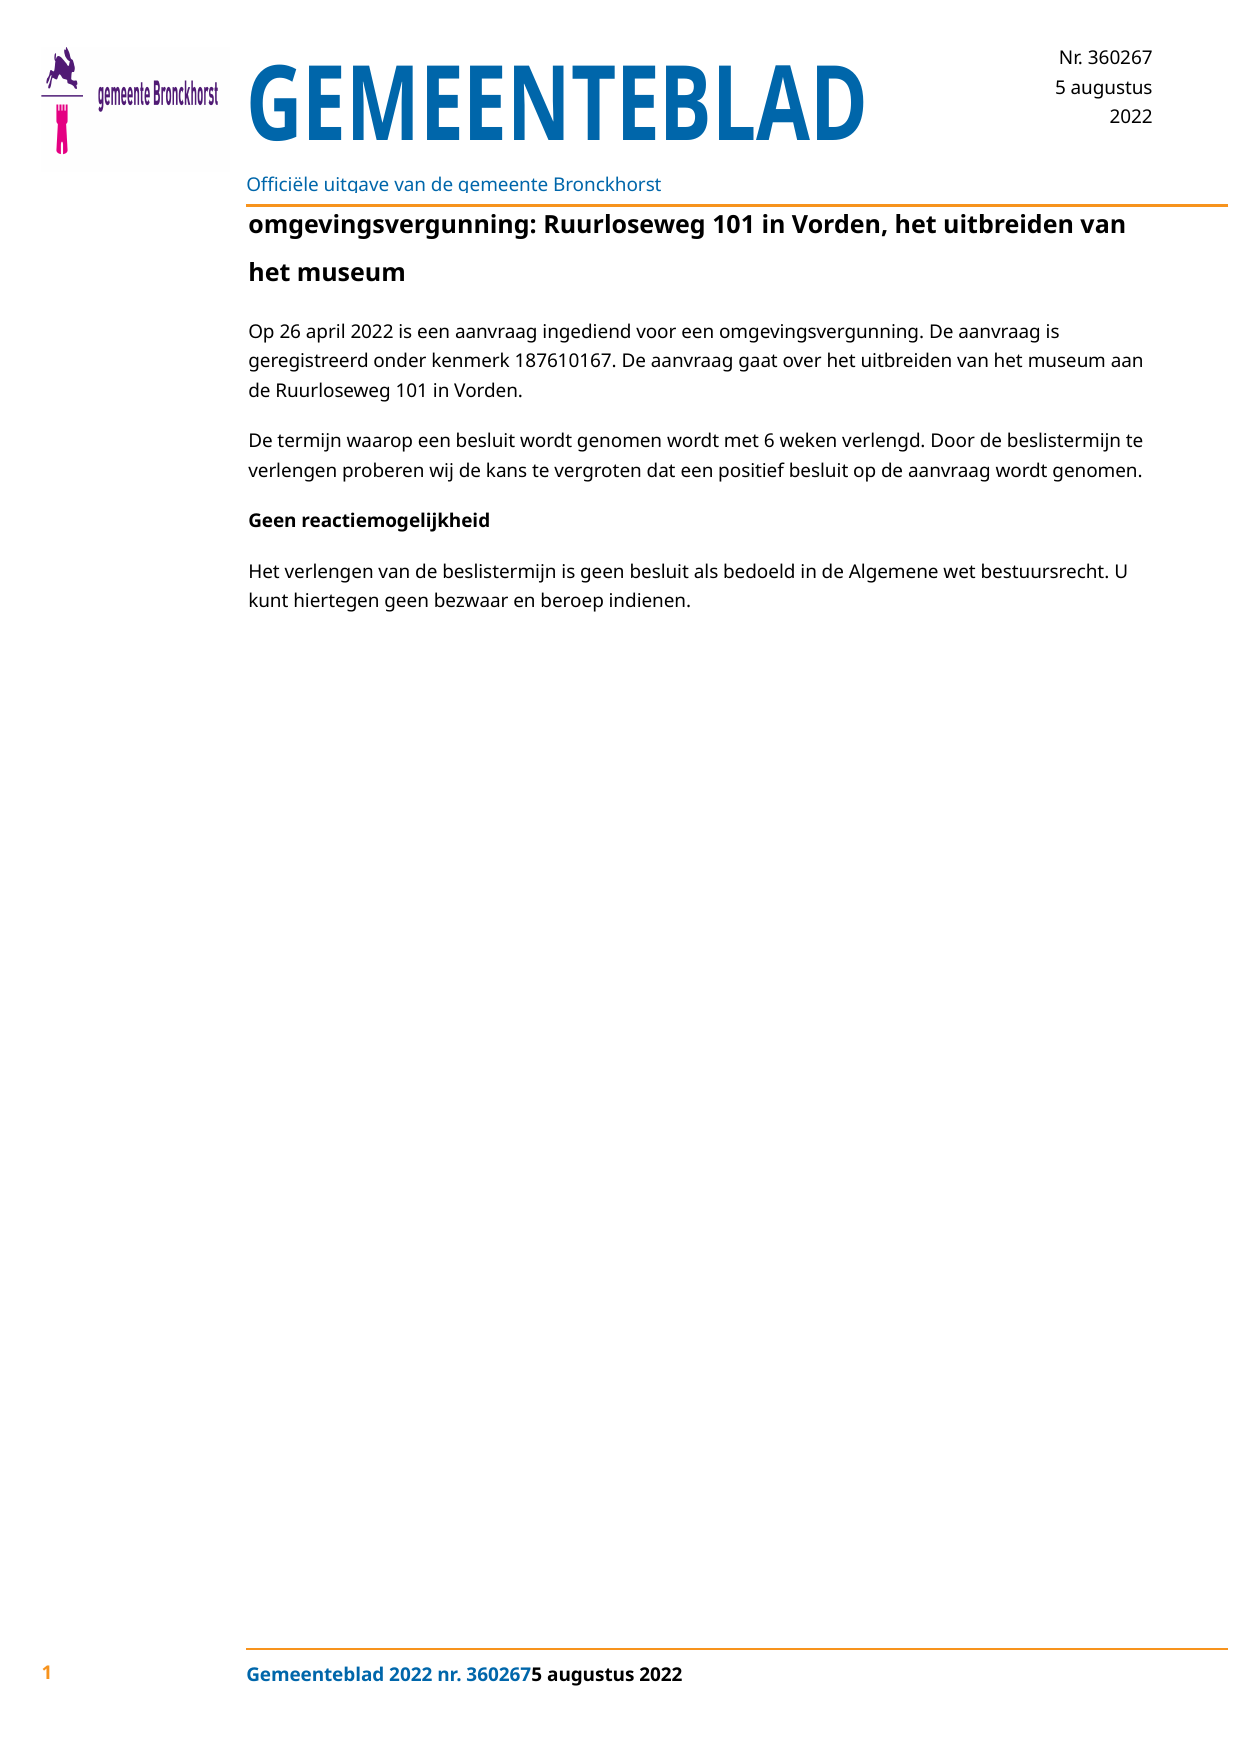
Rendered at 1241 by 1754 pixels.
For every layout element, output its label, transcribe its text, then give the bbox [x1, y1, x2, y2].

text De termijn waarop een besluit wordt genomen wordt met 6 weken verlengd. Door de beslistermijn te verlengen proberen wij de kans te vergroten dat een positief besluit op de aanvraag wordt genomen. [248, 427, 1152, 483]
text Geen reactiemogelijkheid [248, 507, 1152, 533]
text Het verlengen van de beslistermijn is geen besluit als bedoeld in de Algemene wet bestuursrecht. U kunt hiertegen geen bezwaar en beroep indienen. [248, 558, 1152, 613]
text omgevingsvergunning: Ruurloseweg 101 in Vorden, het uitbreiden van het museum [248, 207, 1152, 288]
text Op 26 april 2022 is een aanvraag ingediend voor een omgevingsvergunning. De aanvraag is geregistreerd onder kenmerk 187610167. De aanvraag gaat over het uitbreiden van het museum aan de Ruurloseweg 101 in Vorden. [248, 318, 1152, 403]
picture [41, 47, 231, 172]
